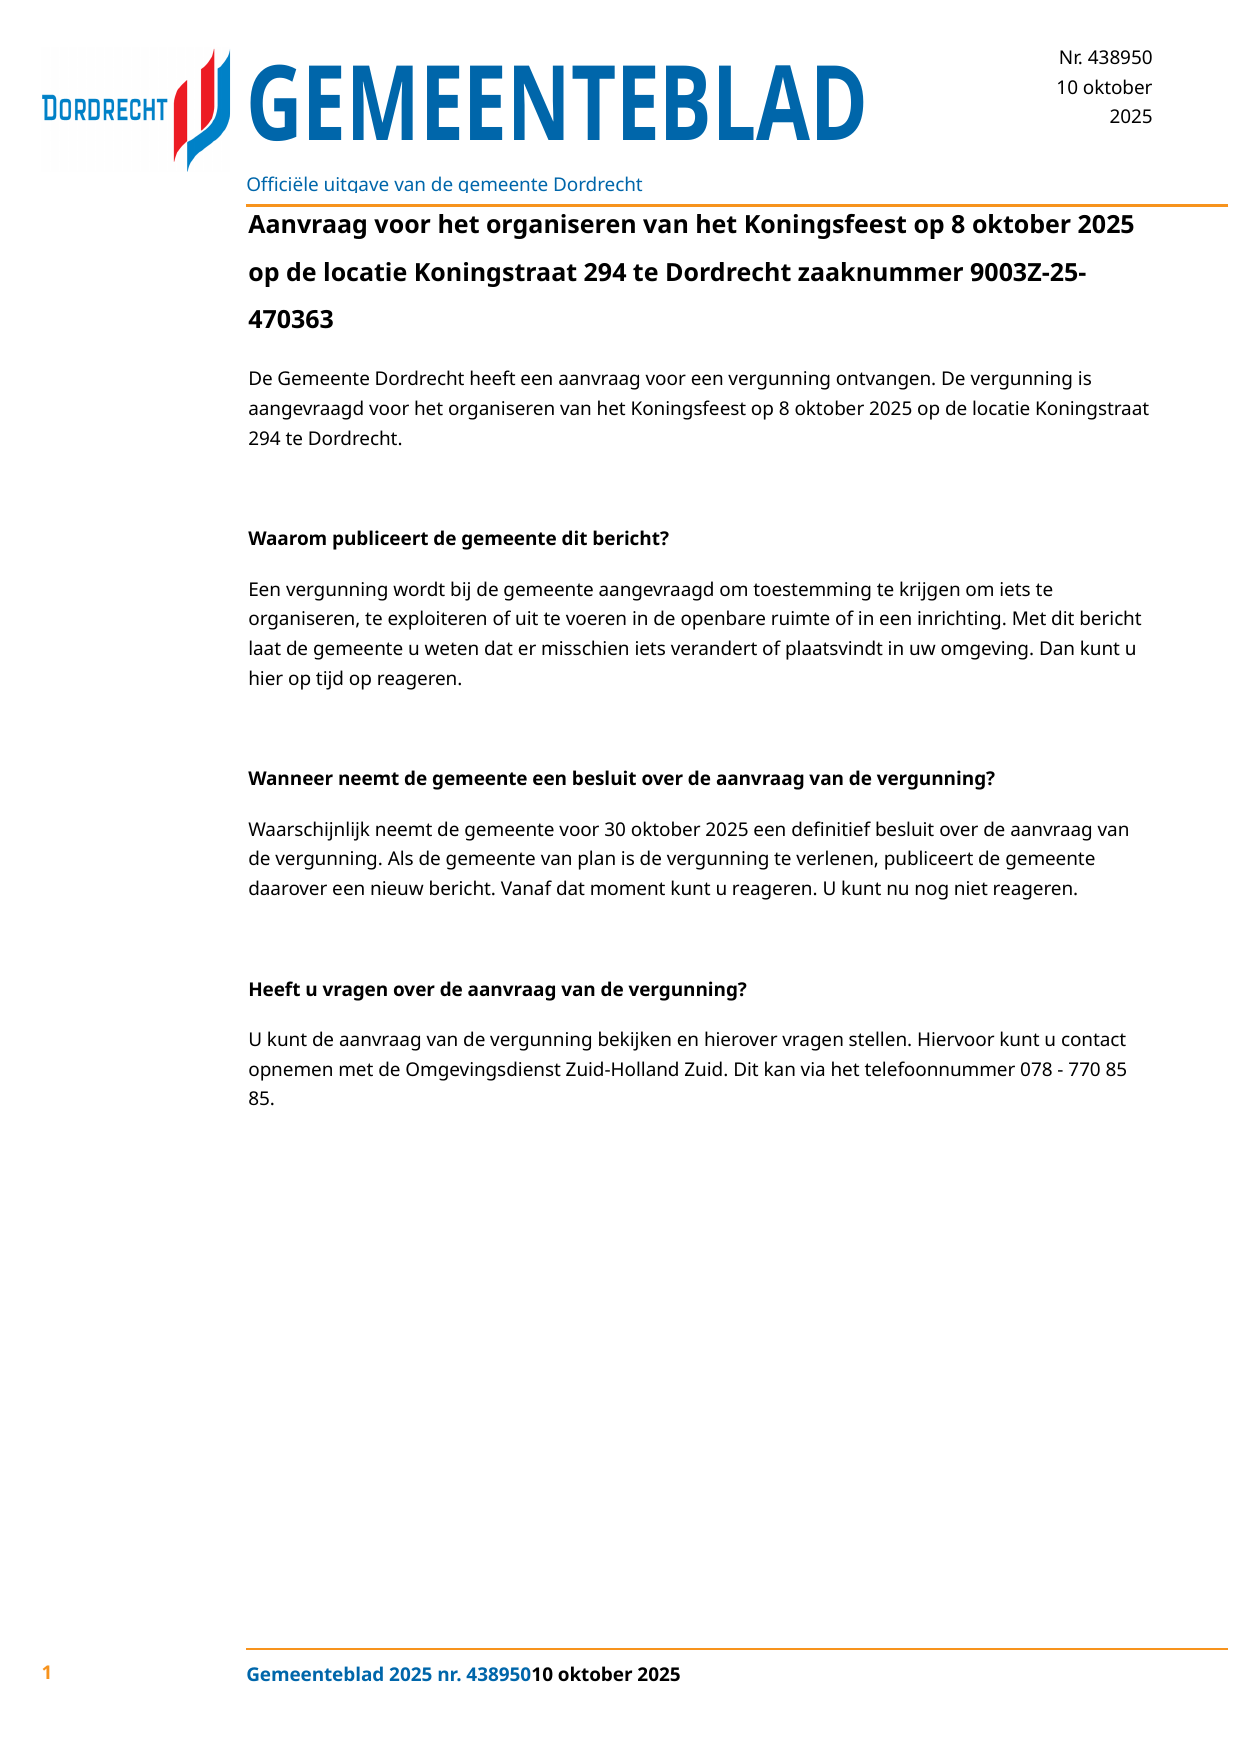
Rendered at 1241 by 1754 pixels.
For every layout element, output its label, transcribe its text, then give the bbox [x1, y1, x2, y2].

text Waarschijnlijk neemt de gemeente voor 30 oktober 2025 een definitief besluit over de aanvraag van de vergunning. Als de gemeente van plan is de vergunning te verlenen, publiceert de gemeente daarover een nieuw bericht. Vanaf dat moment kunt u reageren. U kunt nu nog niet reageren. [248, 816, 1152, 901]
text Een vergunning wordt bij de gemeente aangevraagd om toestemming te krijgen om iets te organiseren, te exploiteren of uit te voeren in de openbare ruimte of in een inrichting. Met dit bericht laat de gemeente u weten dat er misschien iets verandert of plaatsvindt in uw omgeving. Dan kunt u hier op tijd op reageren. [248, 576, 1152, 690]
text Aanvraag voor het organiseren van het Koningsfeest op 8 oktober 2025 op de locatie Koningstraat 294 te Dordrecht zaaknummer 9003Z-25-470363 [248, 207, 1152, 336]
text Wanneer neemt de gemeente een besluit over de aanvraag van de vergunning? [248, 766, 1152, 791]
text Waarom publiceert de gemeente dit bericht? [248, 526, 1152, 551]
text U kunt de aanvraag van de vergunning bekijken en hierover vragen stellen. Hiervoor kunt u contact opnemen met de Omgevingsdienst Zuid-Holland Zuid. Dit kan via het telefoonnummer 078 - 770 85 85. [248, 1026, 1152, 1111]
text De Gemeente Dordrecht heeft een aanvraag voor een vergunning ontvangen. De vergunning is aangevraagd voor het organiseren van het Koningsfeest op 8 oktober 2025 op de locatie Koningstraat 294 te Dordrecht. [248, 366, 1152, 450]
text Heeft u vragen over de aanvraag van de vergunning? [248, 976, 1152, 1002]
picture [41, 47, 231, 172]
